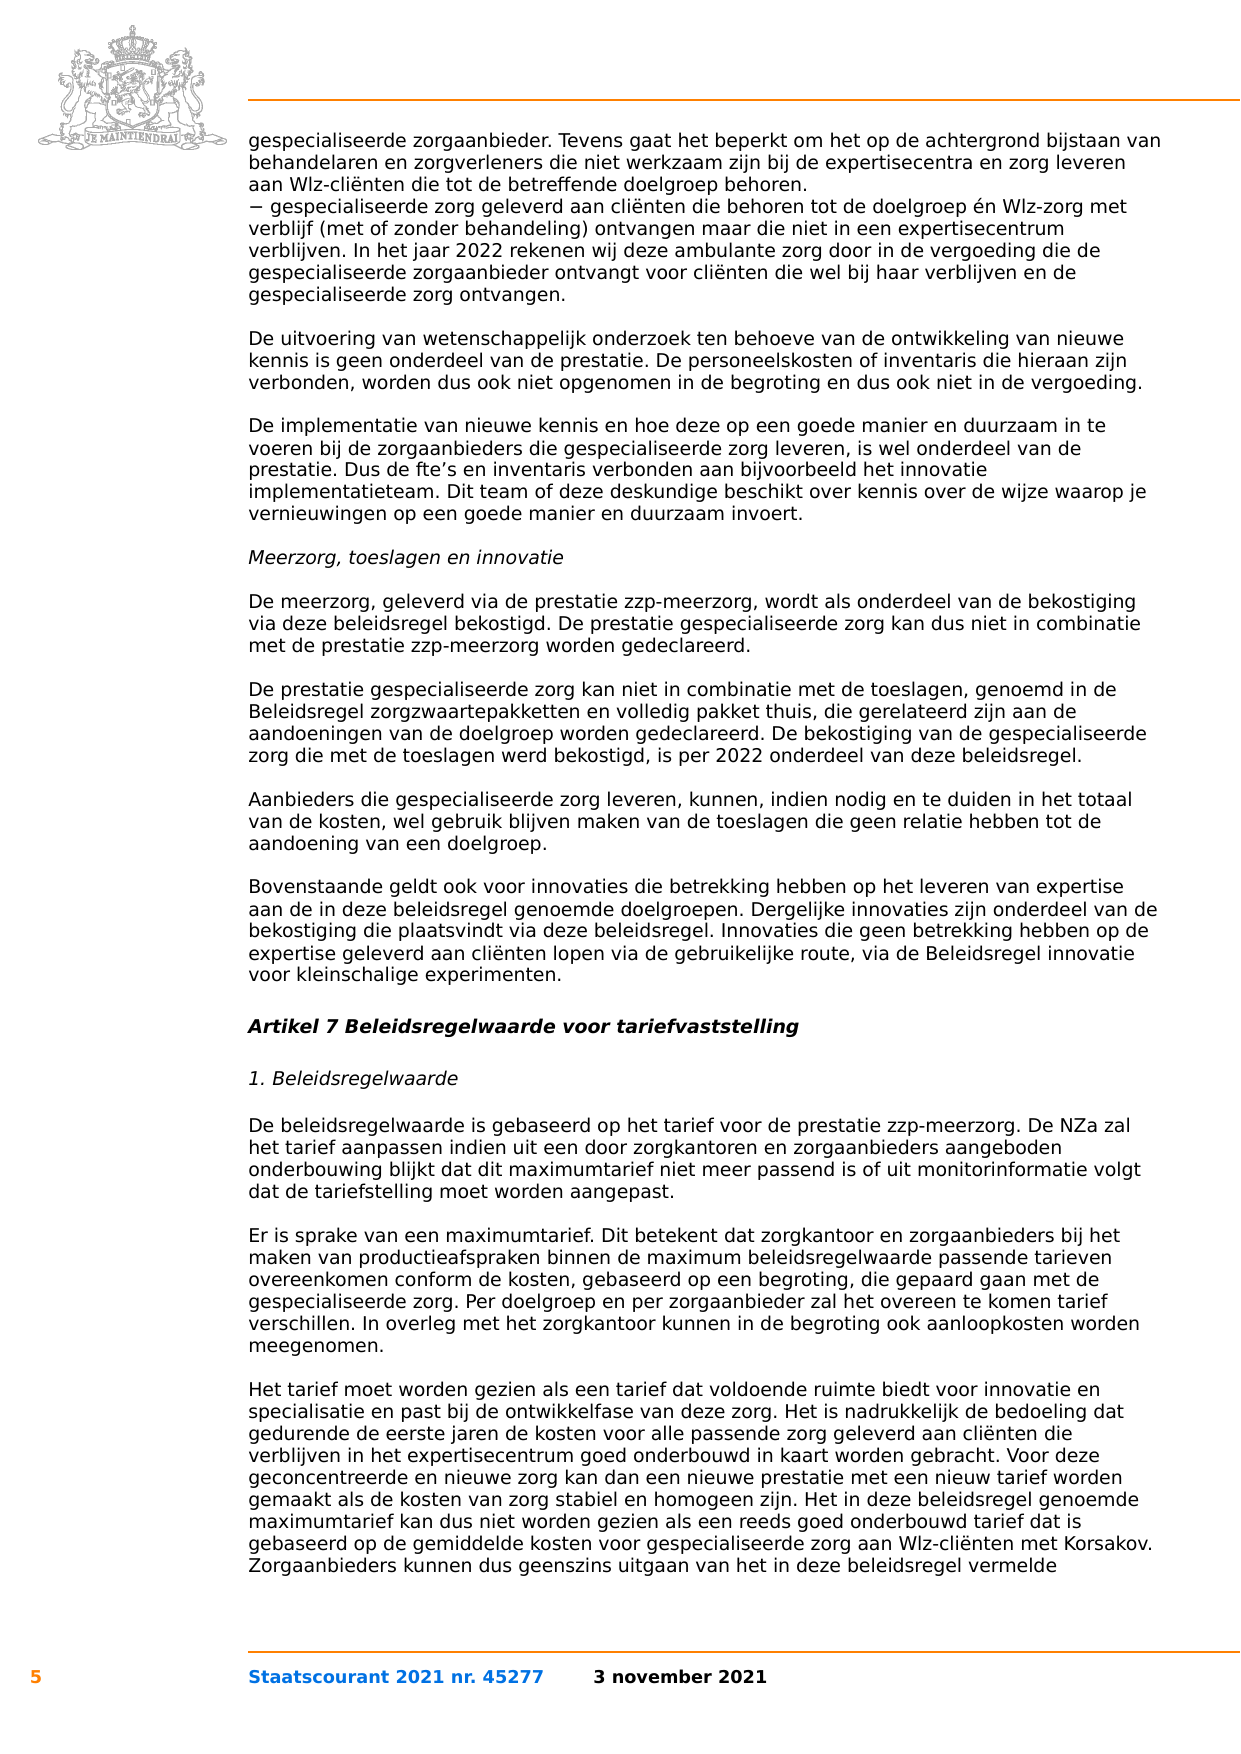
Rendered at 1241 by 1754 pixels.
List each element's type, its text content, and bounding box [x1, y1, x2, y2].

text De meerzorg, geleverd via de prestatie zzp-meerzorg, wordt als onderdeel van de bekostiging via deze beleidsregel bekostigd. De prestatie gespecialiseerde zorg kan dus niet in combinatie met de prestatie zzp-meerzorg worden gedeclareerd. [248, 591, 1163, 657]
subtitle Artikel 7 Beleidsregelwaarde voor tariefvaststelling [248, 1016, 1163, 1038]
text Aanbieders die gespecialiseerde zorg leveren, kunnen, indien nodig en te duiden in het totaal van de kosten, wel gebruik blijven maken van de toeslagen die geen relatie hebben tot de aandoening van een doelgroep. [248, 789, 1163, 854]
subtitle 1. Beleidsregelwaarde [248, 1068, 1163, 1090]
text Bovenstaande geldt ook voor innovaties die betrekking hebben op het leveren van expertise aan de in deze beleidsregel genoemde doelgroepen. Dergelijke innovaties zijn onderdeel van de bekostiging die plaatsvindt via deze beleidsregel. Innovaties die geen betrekking hebben op de expertise geleverd aan cliënten lopen via de gebruikelijke route, via de Beleidsregel innovatie voor kleinschalige experimenten. [248, 876, 1163, 986]
text De implementatie van nieuwe kennis en hoe deze op een goede manier en duurzaam in te voeren bij de zorgaanbieders die gespecialiseerde zorg leveren, is wel onderdeel van de prestatie. Dus de fte’s en inventaris verbonden aan bijvoorbeeld het innovatie implementatieteam. Dit team of deze deskundige beschikt over kennis over de wijze waarop je vernieuwingen op een goede manier en duurzaam invoert. [248, 415, 1163, 525]
text De beleidsregelwaarde is gebaseerd op het tarief voor de prestatie zzp-meerzorg. De NZa zal het tarief aanpassen indien uit een door zorgkantoren en zorgaanbieders aangeboden onderbouwing blijkt dat dit maximumtarief niet meer passend is of uit monitorinformatie volgt dat de tariefstelling moet worden aangepast. [248, 1115, 1163, 1203]
subtitle Meerzorg, toeslagen en innovatie [248, 547, 1163, 569]
text De prestatie gespecialiseerde zorg kan niet in combinatie met de toeslagen, genoemd in de Beleidsregel zorgzwaartepakketten en volledig pakket thuis, die gerelateerd zijn aan de aandoeningen van de doelgroep worden gedeclareerd. De bekostiging van de gespecialiseerde zorg die met de toeslagen werd bekostigd, is per 2022 onderdeel van deze beleidsregel. [248, 679, 1163, 767]
picture [38, 25, 227, 150]
text Het tarief moet worden gezien als een tarief dat voldoende ruimte biedt voor innovatie en specialisatie en past bij de ontwikkelfase van deze zorg. Het is nadrukkelijk de bedoeling dat gedurende de eerste jaren de kosten voor alle passende zorg geleverd aan cliënten die verblijven in het expertisecentrum goed onderbouwd in kaart worden gebracht. Voor deze geconcentreerde en nieuwe zorg kan dan een nieuwe prestatie met een nieuw tarief worden gemaakt als de kosten van zorg stabiel en homogeen zijn. Het in deze beleidsregel genoemde maximumtarief kan dus niet worden gezien als een reeds goed onderbouwd tarief dat is gebaseerd op de gemiddelde kosten voor gespecialiseerde zorg aan Wlz-cliënten met Korsakov. Zorgaanbieders kunnen dus geenszins uitgaan van het in deze beleidsregel vermelde [248, 1379, 1163, 1577]
text gespecialiseerde zorgaanbieder. Tevens gaat het beperkt om het op de achtergrond bijstaan van behandelaren en zorgverleners die niet werkzaam zijn bij de expertisecentra en zorg leveren aan Wlz-cliënten die tot de betreffende doelgroep behoren. [248, 130, 1163, 196]
text Er is sprake van een maximumtarief. Dit betekent dat zorgkantoor en zorgaanbieders bij het maken van productieafspraken binnen de maximum beleidsregelwaarde passende tarieven overeenkomen conform de kosten, gebaseerd op een begroting, die gepaard gaan met de gespecialiseerde zorg. Per doelgroep en per zorgaanbieder zal het overeen te komen tarief verschillen. In overleg met het zorgkantoor kunnen in de begroting ook aanloopkosten worden meegenomen. [248, 1225, 1163, 1357]
text − gespecialiseerde zorg geleverd aan cliënten die behoren tot de doelgroep én Wlz-zorg met verblijf (met of zonder behandeling) ontvangen maar die niet in een expertisecentrum verblijven. In het jaar 2022 rekenen wij deze ambulante zorg door in de vergoeding die de gespecialiseerde zorgaanbieder ontvangt voor cliënten die wel bij haar verblijven en de gespecialiseerde zorg ontvangen. [248, 196, 1163, 306]
text De uitvoering van wetenschappelijk onderzoek ten behoeve van de ontwikkeling van nieuwe kennis is geen onderdeel van de prestatie. De personeelskosten of inventaris die hieraan zijn verbonden, worden dus ook niet opgenomen in de begroting en dus ook niet in de vergoeding. [248, 328, 1163, 393]
